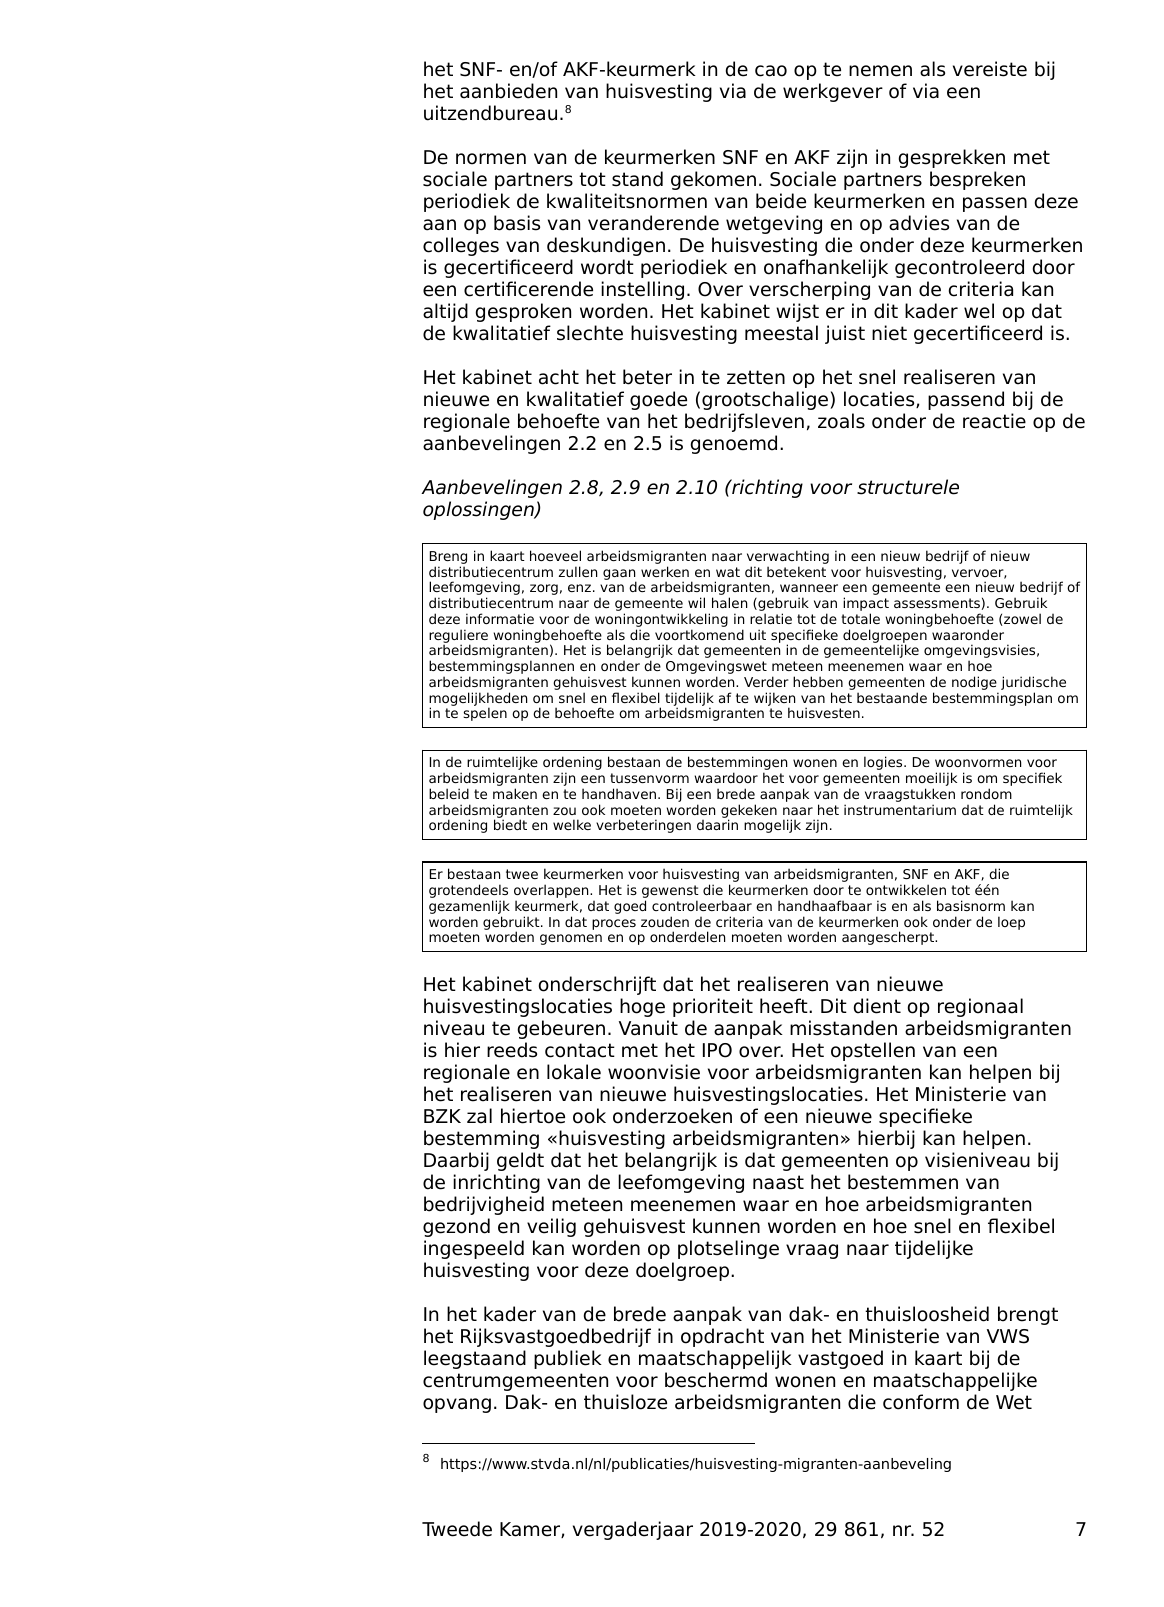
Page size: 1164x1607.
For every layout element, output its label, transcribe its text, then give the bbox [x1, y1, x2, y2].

table_header Er bestaan twee keurmerken voor huisvesting van arbeidsmigranten, SNF en AKF, die grotendeels overlappen. Het is gewenst die keurmerken door te ontwikkelen tot één gezamenlijk keurmerk, dat goed controleerbaar en handhaafbaar is en als basisnorm kan worden gebruikt. In dat proces zouden de criteria van de keurmerken ook onder de loep moeten worden genomen en op onderdelen moeten worden aangescherpt. [423, 863, 1086, 951]
text Het kabinet onderschrijft dat het realiseren van nieuwe huisvestingslocaties hoge prioriteit heeft. Dit dient op regionaal niveau te gebeuren. Vanuit de aanpak misstanden arbeidsmigranten is hier reeds contact met het IPO over. Het opstellen van een regionale en lokale woonvisie voor arbeidsmigranten kan helpen bij het realiseren van nieuwe huisvestingslocaties. Het Ministerie van BZK zal hiertoe ook onderzoeken of een nieuwe specifieke bestemming «huisvesting arbeidsmigranten» hierbij kan helpen. Daarbij geldt dat het belangrijk is dat gemeenten op visieniveau bij de inrichting van de leefomgeving naast het bestemmen van bedrijvigheid meteen meenemen waar en hoe arbeidsmigranten gezond en veilig gehuisvest kunnen worden en hoe snel en flexibel ingespeeld kan worden op plotselinge vraag naar tijdelijke huisvesting voor deze doelgroep. [422, 974, 1087, 1281]
text Het kabinet acht het beter in te zetten op het snel realiseren van nieuwe en kwalitatief goede (grootschalige) locaties, passend bij de regionale behoefte van het bedrijfsleven, zoals onder de reactie op de aanbevelingen 2.2 en 2.5 is genoemd. [422, 367, 1087, 455]
table_header Breng in kaart hoeveel arbeidsmigranten naar verwachting in een nieuw bedrijf of nieuw distributiecentrum zullen gaan werken en wat dit betekent voor huisvesting, vervoer, leefomgeving, zorg, enz. van de arbeidsmigranten, wanneer een gemeente een nieuw bedrijf of distributiecentrum naar de gemeente wil halen (gebruik van impact assessments). Gebruik deze informatie voor de woningontwikkeling in relatie tot de totale woningbehoefte (zowel de reguliere woningbehoefte als die voortkomend uit specifieke doelgroepen waaronder arbeidsmigranten). Het is belangrijk dat gemeenten in de gemeentelijke omgevingsvisies, bestemmingsplannen en onder de Omgevingswet meteen meenemen waar en hoe arbeidsmigranten gehuisvest kunnen worden. Verder hebben gemeenten de nodige juridische mogelijkheden om snel en flexibel tijdelijk af te wijken van het bestaande bestemmingsplan om in te spelen op de behoefte om arbeidsmigranten te huisvesten. [423, 544, 1086, 727]
text https://www.stvda.nl/nl/publicaties/huisvesting-migranten-aanbeveling [422, 1452, 1087, 1474]
table_header In de ruimtelijke ordening bestaan de bestemmingen wonen en logies. De woonvormen voor arbeidsmigranten zijn een tussenvorm waardoor het voor gemeenten moeilijk is om specifiek beleid te maken en te handhaven. Bij een brede aanpak van de vraagstukken rondom arbeidsmigranten zou ook moeten worden gekeken naar het instrumentarium dat de ruimtelijk ordening biedt en welke verbeteringen daarin mogelijk zijn. [423, 751, 1086, 838]
text In het kader van de brede aanpak van dak- en thuisloosheid brengt het Rijksvastgoedbedrijf in opdracht van het Ministerie van VWS leegstaand publiek en maatschappelijk vastgoed in kaart bij de centrumgemeenten voor beschermd wonen en maatschappelijke opvang. Dak- en thuisloze arbeidsmigranten die conform de Wet [422, 1304, 1087, 1413]
subtitle Aanbevelingen 2.8, 2.9 en 2.10 (richting voor structurele oplossingen) [422, 477, 1087, 521]
text De normen van de keurmerken SNF en AKF zijn in gesprekken met sociale partners tot stand gekomen. Sociale partners bespreken periodiek de kwaliteitsnormen van beide keurmerken en passen deze aan op basis van veranderende wetgeving en op advies van de colleges van deskundigen. De huisvesting die onder deze keurmerken is gecertificeerd wordt periodiek en onafhankelijk gecontroleerd door een certificerende instelling. Over verscherping van de criteria kan altijd gesproken worden. Het kabinet wijst er in dit kader wel op dat de kwalitatief slechte huisvesting meestal juist niet gecertificeerd is. [422, 147, 1087, 345]
text het SNF- en/of AKF-keurmerk in de cao op te nemen als vereiste bij het aanbieden van huisvesting via de werkgever of via een uitzendbureau. [422, 59, 1087, 125]
